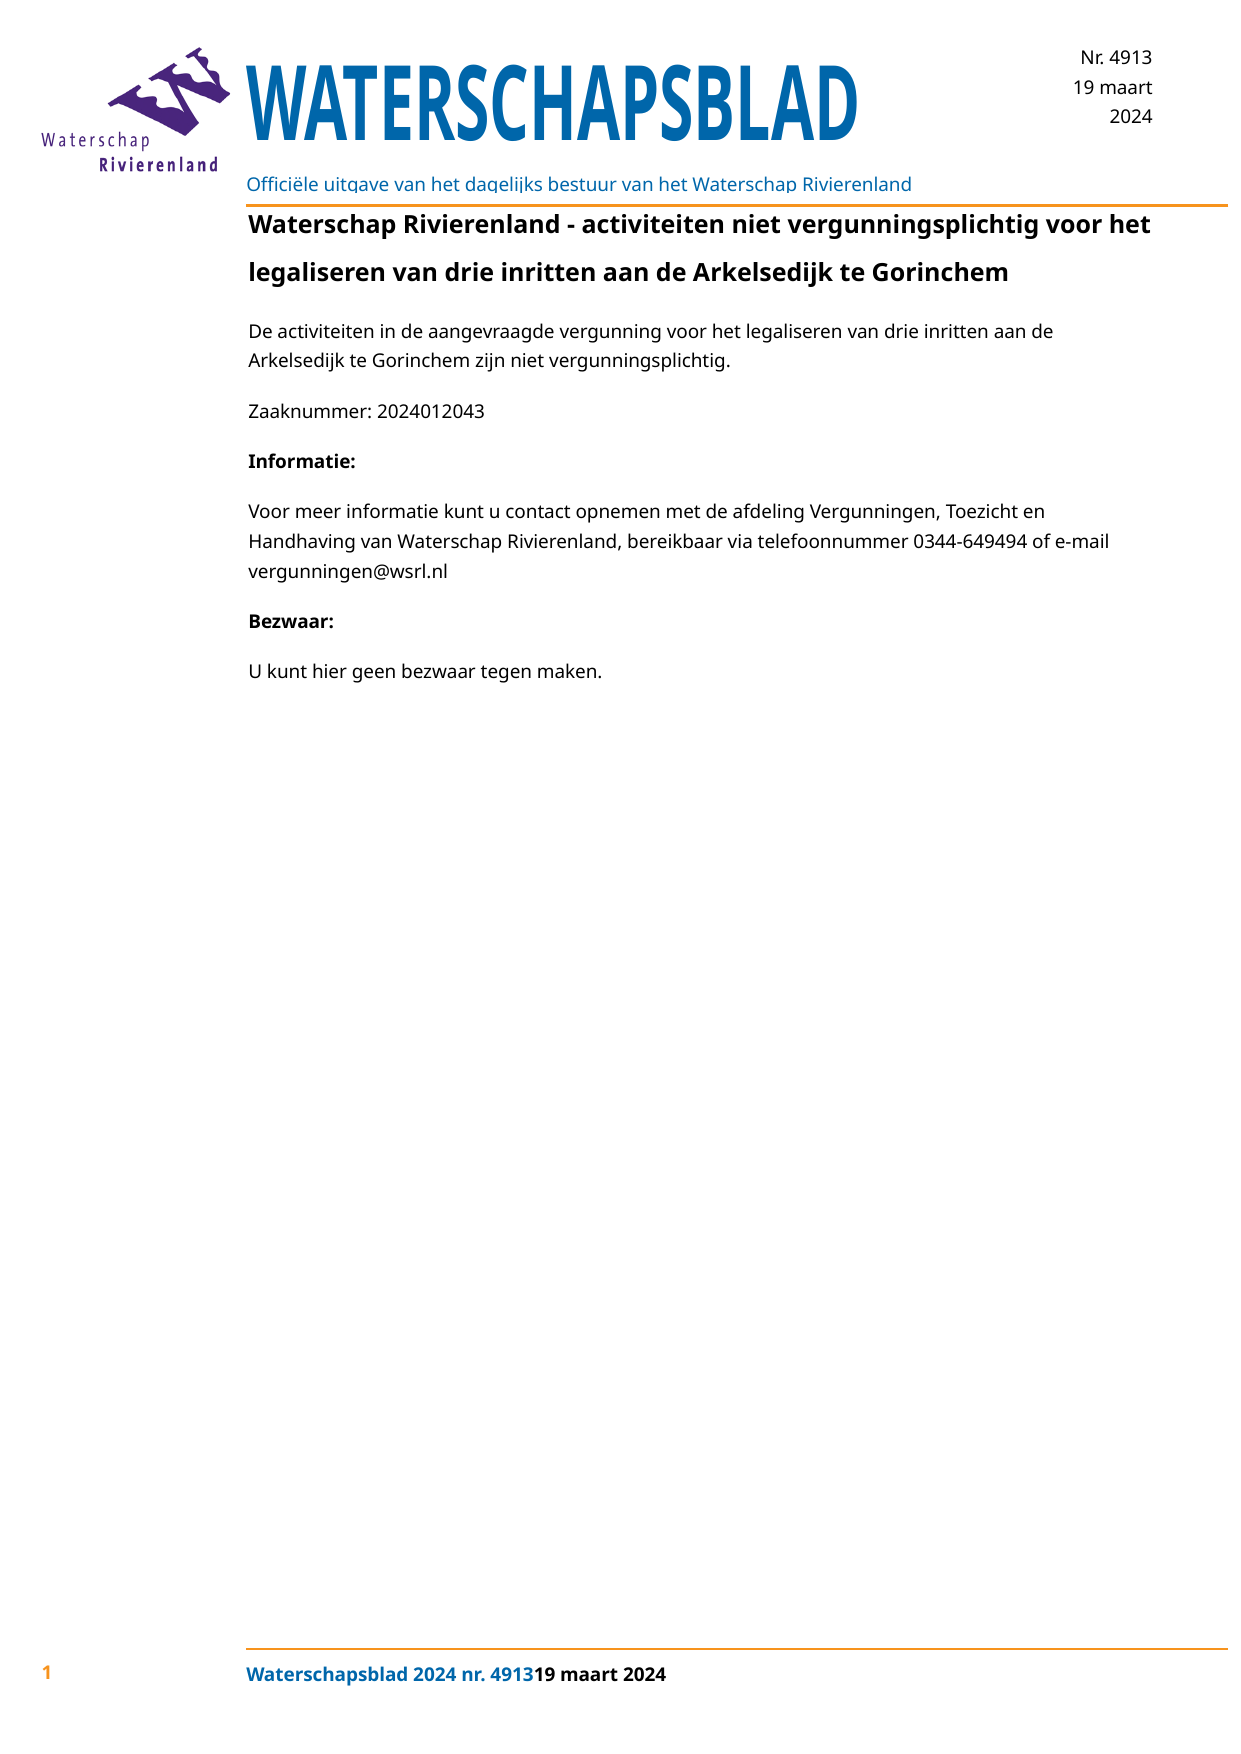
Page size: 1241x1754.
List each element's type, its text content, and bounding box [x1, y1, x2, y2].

text U kunt hier geen bezwaar tegen maken. [248, 659, 1152, 684]
text Zaaknummer: 2024012043 [248, 398, 1152, 424]
picture [41, 47, 231, 172]
text Bezwaar: [248, 608, 1152, 634]
text De activiteiten in de aangevraagde vergunning voor het legaliseren van drie inritten aan de Arkelsedijk te Gorinchem zijn niet vergunningsplichtig. [248, 318, 1152, 373]
text Informatie: [248, 448, 1152, 474]
text Waterschap Rivierenland - activiteiten niet vergunningsplichtig voor het legaliseren van drie inritten aan de Arkelsedijk te Gorinchem [248, 207, 1152, 288]
text Voor meer informatie kunt u contact opnemen met de afdeling Vergunningen, Toezicht en Handhaving van Waterschap Rivierenland, bereikbaar via telefoonnummer 0344-649494 of e-mail vergunningen@wsrl.nl [248, 499, 1152, 584]
